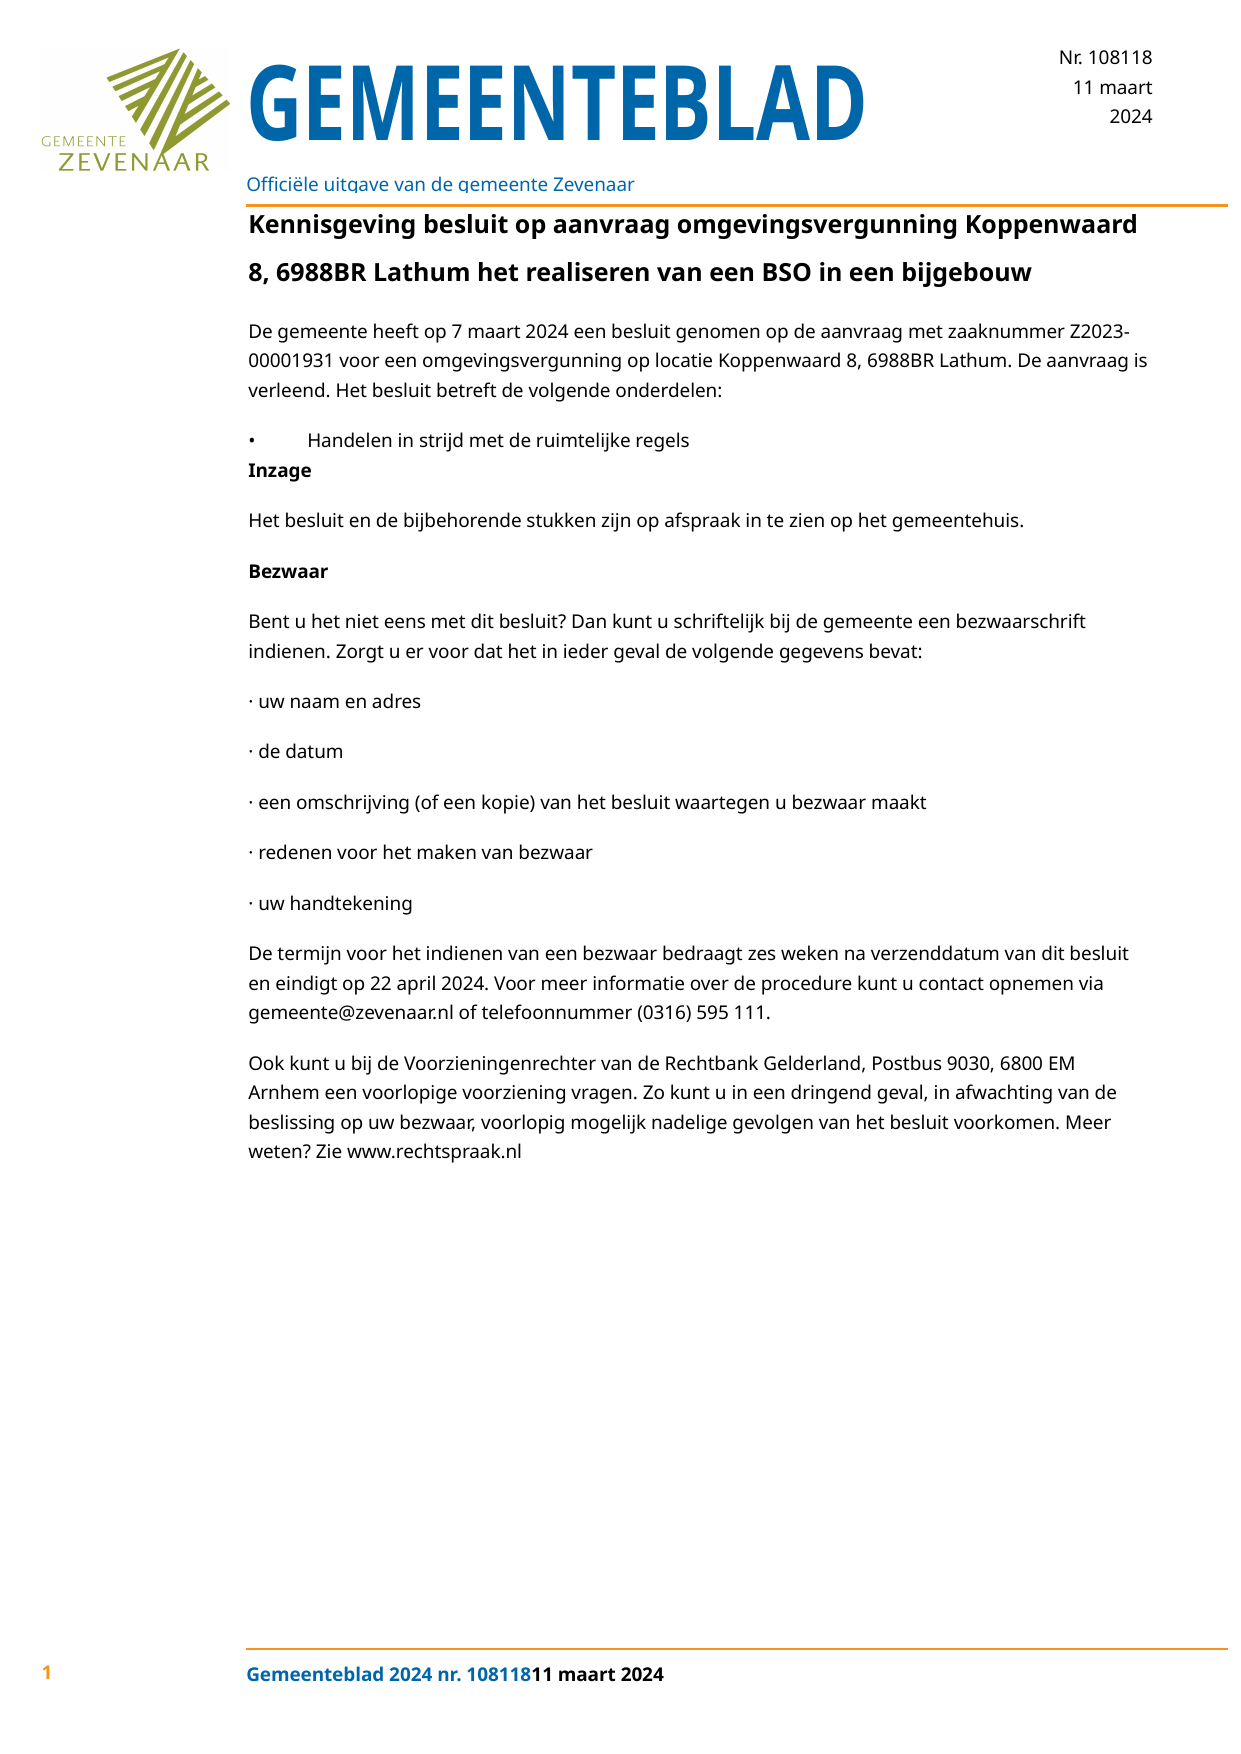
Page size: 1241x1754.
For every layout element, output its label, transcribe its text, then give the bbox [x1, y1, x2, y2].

text · uw naam en adres [248, 688, 1152, 714]
text · uw handtekening [248, 890, 1152, 916]
list Handelen in strijd met de ruimtelijke regels [248, 427, 1152, 453]
text · een omschrijving (of een kopie) van het besluit waartegen u bezwaar maakt [248, 789, 1152, 815]
text · de datum [248, 739, 1152, 764]
text · redenen voor het maken van bezwaar [248, 839, 1152, 865]
text Kennisgeving besluit op aanvraag omgevingsvergunning Koppenwaard 8, 6988BR Lathum het realiseren van een BSO in een bijgebouw [248, 207, 1152, 288]
text Inzage [248, 457, 1152, 483]
text Bent u het niet eens met dit besluit? Dan kunt u schriftelijk bij de gemeente een bezwaarschrift indienen. Zorgt u er voor dat het in ieder geval de volgende gegevens bevat: [248, 608, 1152, 664]
text Bezwaar [248, 558, 1152, 584]
text Het besluit en de bijbehorende stukken zijn op afspraak in te zien op het gemeentehuis. [248, 507, 1152, 533]
text Ook kunt u bij de Voorzieningenrechter van de Rechtbank Gelderland, Postbus 9030, 6800 EM Arnhem een voorlopige voorziening vragen. Zo kunt u in een dringend geval, in afwachting van de beslissing op uw bezwaar, voorlopig mogelijk nadelige gevolgen van het besluit voorkomen. Meer weten? Zie www.rechtspraak.nl [248, 1050, 1152, 1164]
text De termijn voor het indienen van een bezwaar bedraagt zes weken na verzenddatum van dit besluit en eindigt op 22 april 2024. Voor meer informatie over de procedure kunt u contact opnemen via gemeente@zevenaar.nl of telefoonnummer (0316) 595 111. [248, 940, 1152, 1025]
picture [41, 47, 231, 172]
text De gemeente heeft op 7 maart 2024 een besluit genomen op de aanvraag met zaaknummer Z2023-00001931 voor een omgevingsvergunning op locatie Koppenwaard 8, 6988BR Lathum. De aanvraag is verleend. Het besluit betreft de volgende onderdelen: [248, 318, 1152, 403]
